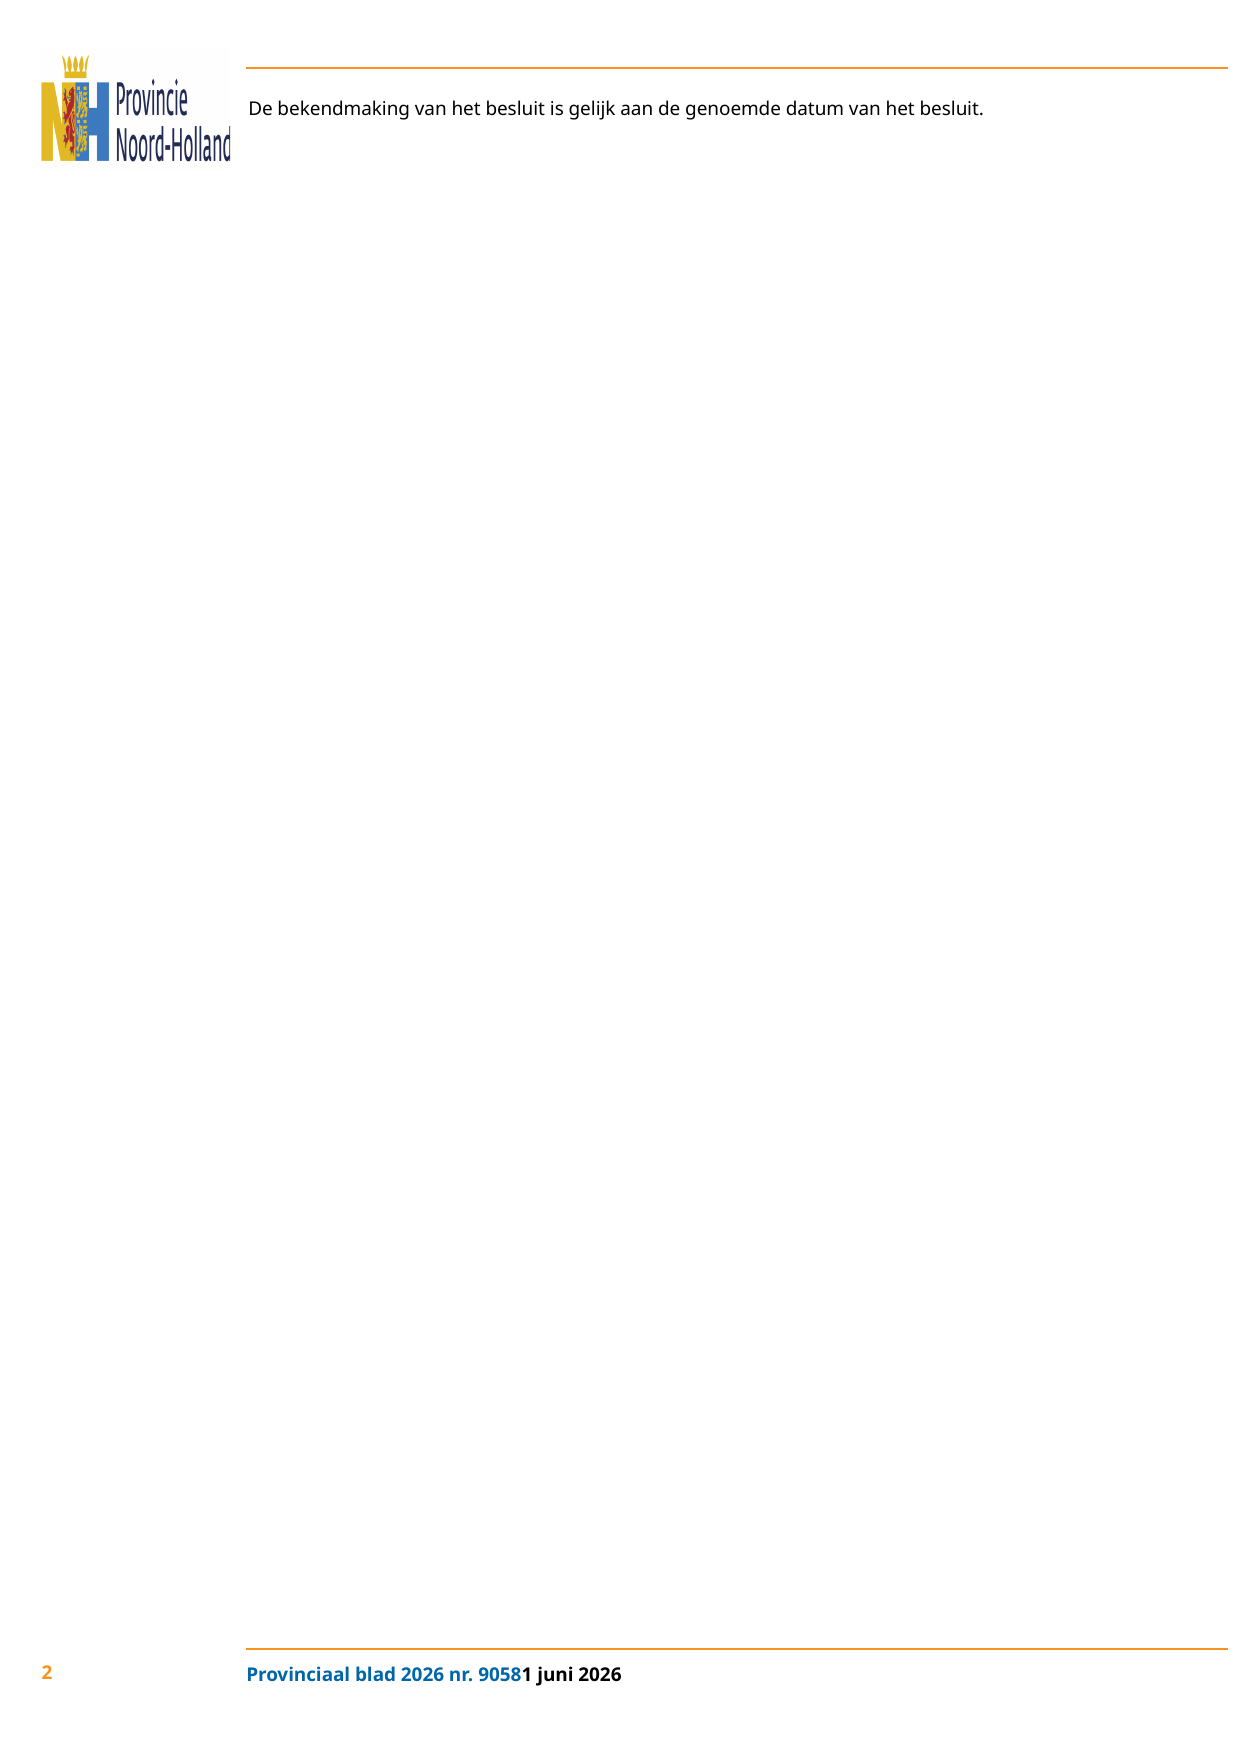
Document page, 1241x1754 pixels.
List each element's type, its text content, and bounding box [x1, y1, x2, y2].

text De bekendmaking van het besluit is gelijk aan de genoemde datum van het besluit. [248, 95, 1152, 121]
picture [41, 47, 231, 172]
